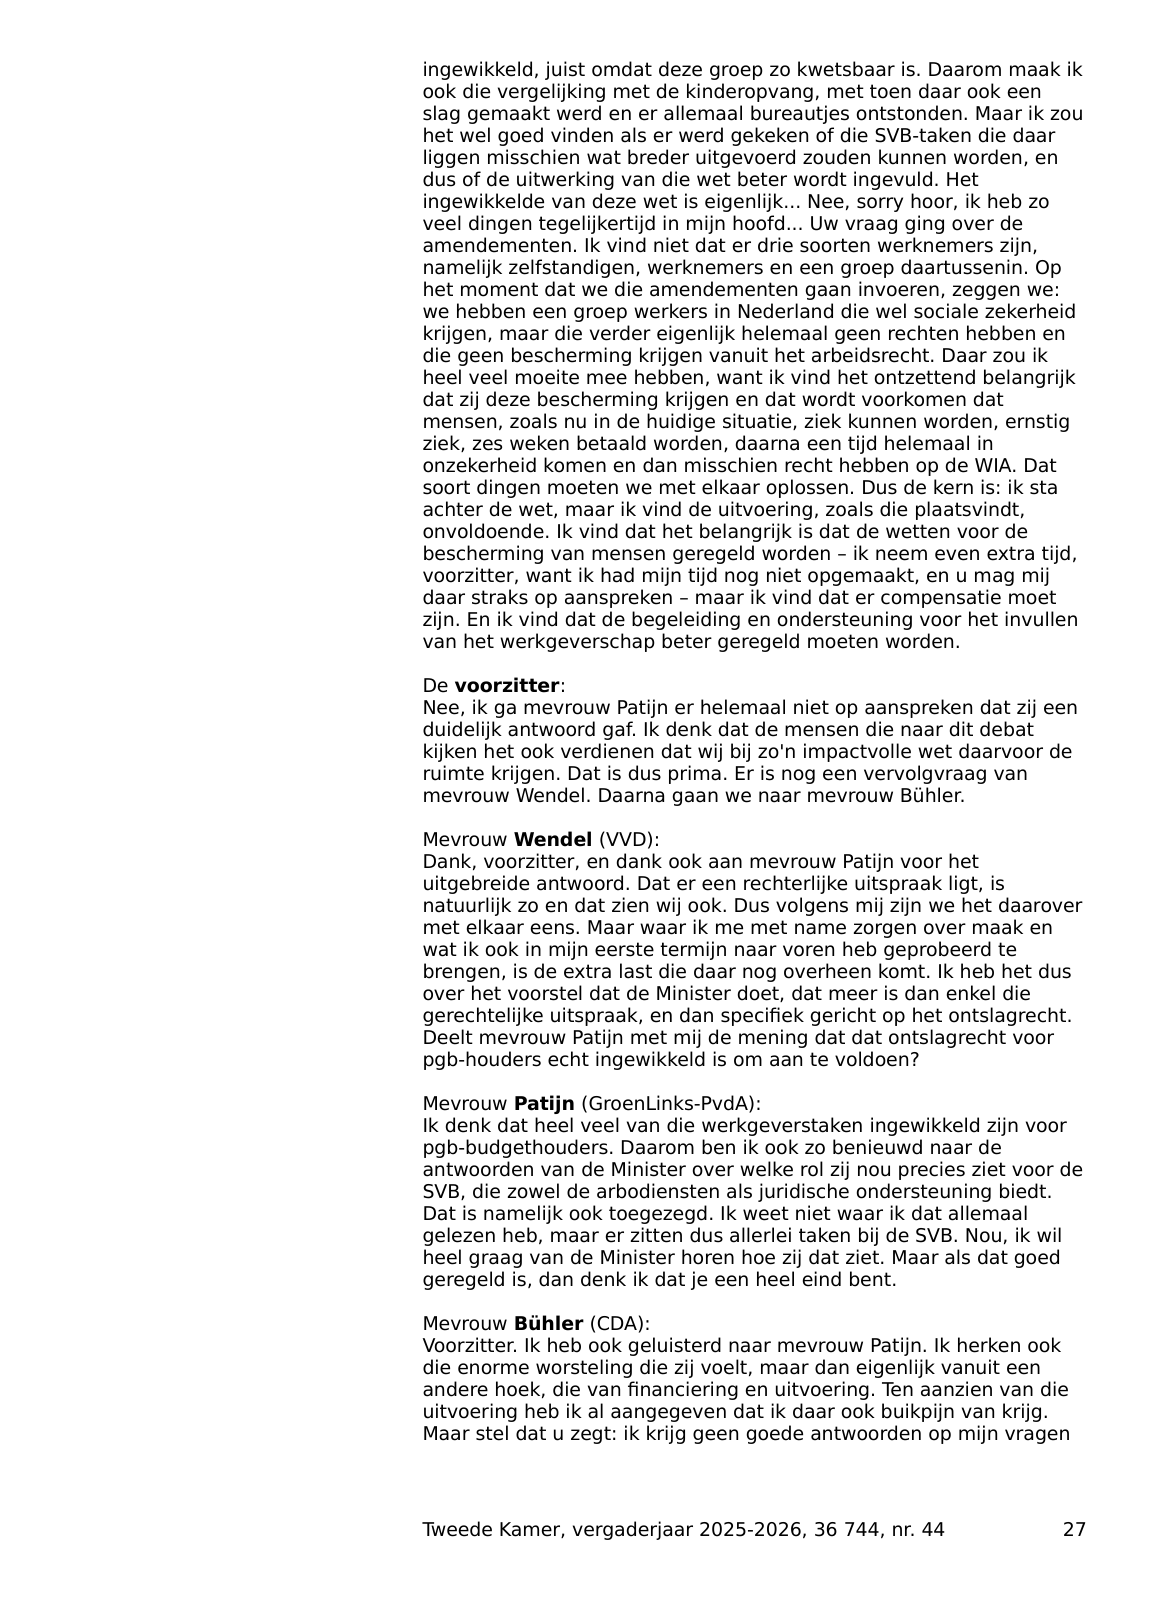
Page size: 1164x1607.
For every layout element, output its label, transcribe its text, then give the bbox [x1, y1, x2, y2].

text Mevrouw Bühler (CDA): [422, 1313, 1087, 1335]
text De voorzitter: [422, 675, 1087, 697]
text Mevrouw Wendel (VVD): [422, 829, 1087, 851]
text Dank, voorzitter, en dank ook aan mevrouw Patijn voor het uitgebreide antwoord. Dat er een rechterlijke uitspraak ligt, is natuurlijk zo en dat zien wij ook. Dus volgens mij zijn we het daarover met elkaar eens. Maar waar ik me met name zorgen over maak en wat ik ook in mijn eerste termijn naar voren heb geprobeerd te brengen, is de extra last die daar nog overheen komt. Ik heb het dus over het voorstel dat de Minister doet, dat meer is dan enkel die gerechtelijke uitspraak, en dan specifiek gericht op het ontslagrecht. Deelt mevrouw Patijn met mij de mening dat dat ontslagrecht voor pgb-houders echt ingewikkeld is om aan te voldoen? [422, 851, 1087, 1071]
text Mevrouw Patijn (GroenLinks-PvdA): [422, 1093, 1087, 1115]
text Nee, ik ga mevrouw Patijn er helemaal niet op aanspreken dat zij een duidelijk antwoord gaf. Ik denk dat de mensen die naar dit debat kijken het ook verdienen dat wij bij zo'n impactvolle wet daarvoor de ruimte krijgen. Dat is dus prima. Er is nog een vervolgvraag van mevrouw Wendel. Daarna gaan we naar mevrouw Bühler. [422, 697, 1087, 807]
text Ik denk dat heel veel van die werkgeverstaken ingewikkeld zijn voor pgb-budgethouders. Daarom ben ik ook zo benieuwd naar de antwoorden van de Minister over welke rol zij nou precies ziet voor de SVB, die zowel de arbodiensten als juridische ondersteuning biedt. Dat is namelijk ook toegezegd. Ik weet niet waar ik dat allemaal gelezen heb, maar er zitten dus allerlei taken bij de SVB. Nou, ik wil heel graag van de Minister horen hoe zij dat ziet. Maar als dat goed geregeld is, dan denk ik dat je een heel eind bent. [422, 1115, 1087, 1291]
text ingewikkeld, juist omdat deze groep zo kwetsbaar is. Daarom maak ik ook die vergelijking met de kinderopvang, met toen daar ook een slag gemaakt werd en er allemaal bureautjes ontstonden. Maar ik zou het wel goed vinden als er werd gekeken of die SVB-taken die daar liggen misschien wat breder uitgevoerd zouden kunnen worden, en dus of de uitwerking van die wet beter wordt ingevuld. Het ingewikkelde van deze wet is eigenlijk... Nee, sorry hoor, ik heb zo veel dingen tegelijkertijd in mijn hoofd... Uw vraag ging over de amendementen. Ik vind niet dat er drie soorten werknemers zijn, namelijk zelfstandigen, werknemers en een groep daartussenin. Op het moment dat we die amendementen gaan invoeren, zeggen we: we hebben een groep werkers in Nederland die wel sociale zekerheid krijgen, maar die verder eigenlijk helemaal geen rechten hebben en die geen bescherming krijgen vanuit het arbeidsrecht. Daar zou ik heel veel moeite mee hebben, want ik vind het ontzettend belangrijk dat zij deze bescherming krijgen en dat wordt voorkomen dat mensen, zoals nu in de huidige situatie, ziek kunnen worden, ernstig ziek, zes weken betaald worden, daarna een tijd helemaal in onzekerheid komen en dan misschien recht hebben op de WIA. Dat soort dingen moeten we met elkaar oplossen. Dus de kern is: ik sta achter de wet, maar ik vind de uitvoering, zoals die plaatsvindt, onvoldoende. Ik vind dat het belangrijk is dat de wetten voor de bescherming van mensen geregeld worden – ik neem even extra tijd, voorzitter, want ik had mijn tijd nog niet opgemaakt, en u mag mij daar straks op aanspreken – maar ik vind dat er compensatie moet zijn. En ik vind dat de begeleiding en ondersteuning voor het invullen van het werkgeverschap beter geregeld moeten worden. [422, 59, 1087, 652]
text Voorzitter. Ik heb ook geluisterd naar mevrouw Patijn. Ik herken ook die enorme worsteling die zij voelt, maar dan eigenlijk vanuit een andere hoek, die van financiering en uitvoering. Ten aanzien van die uitvoering heb ik al aangegeven dat ik daar ook buikpijn van krijg. Maar stel dat u zegt: ik krijg geen goede antwoorden op mijn vragen [422, 1335, 1087, 1444]
